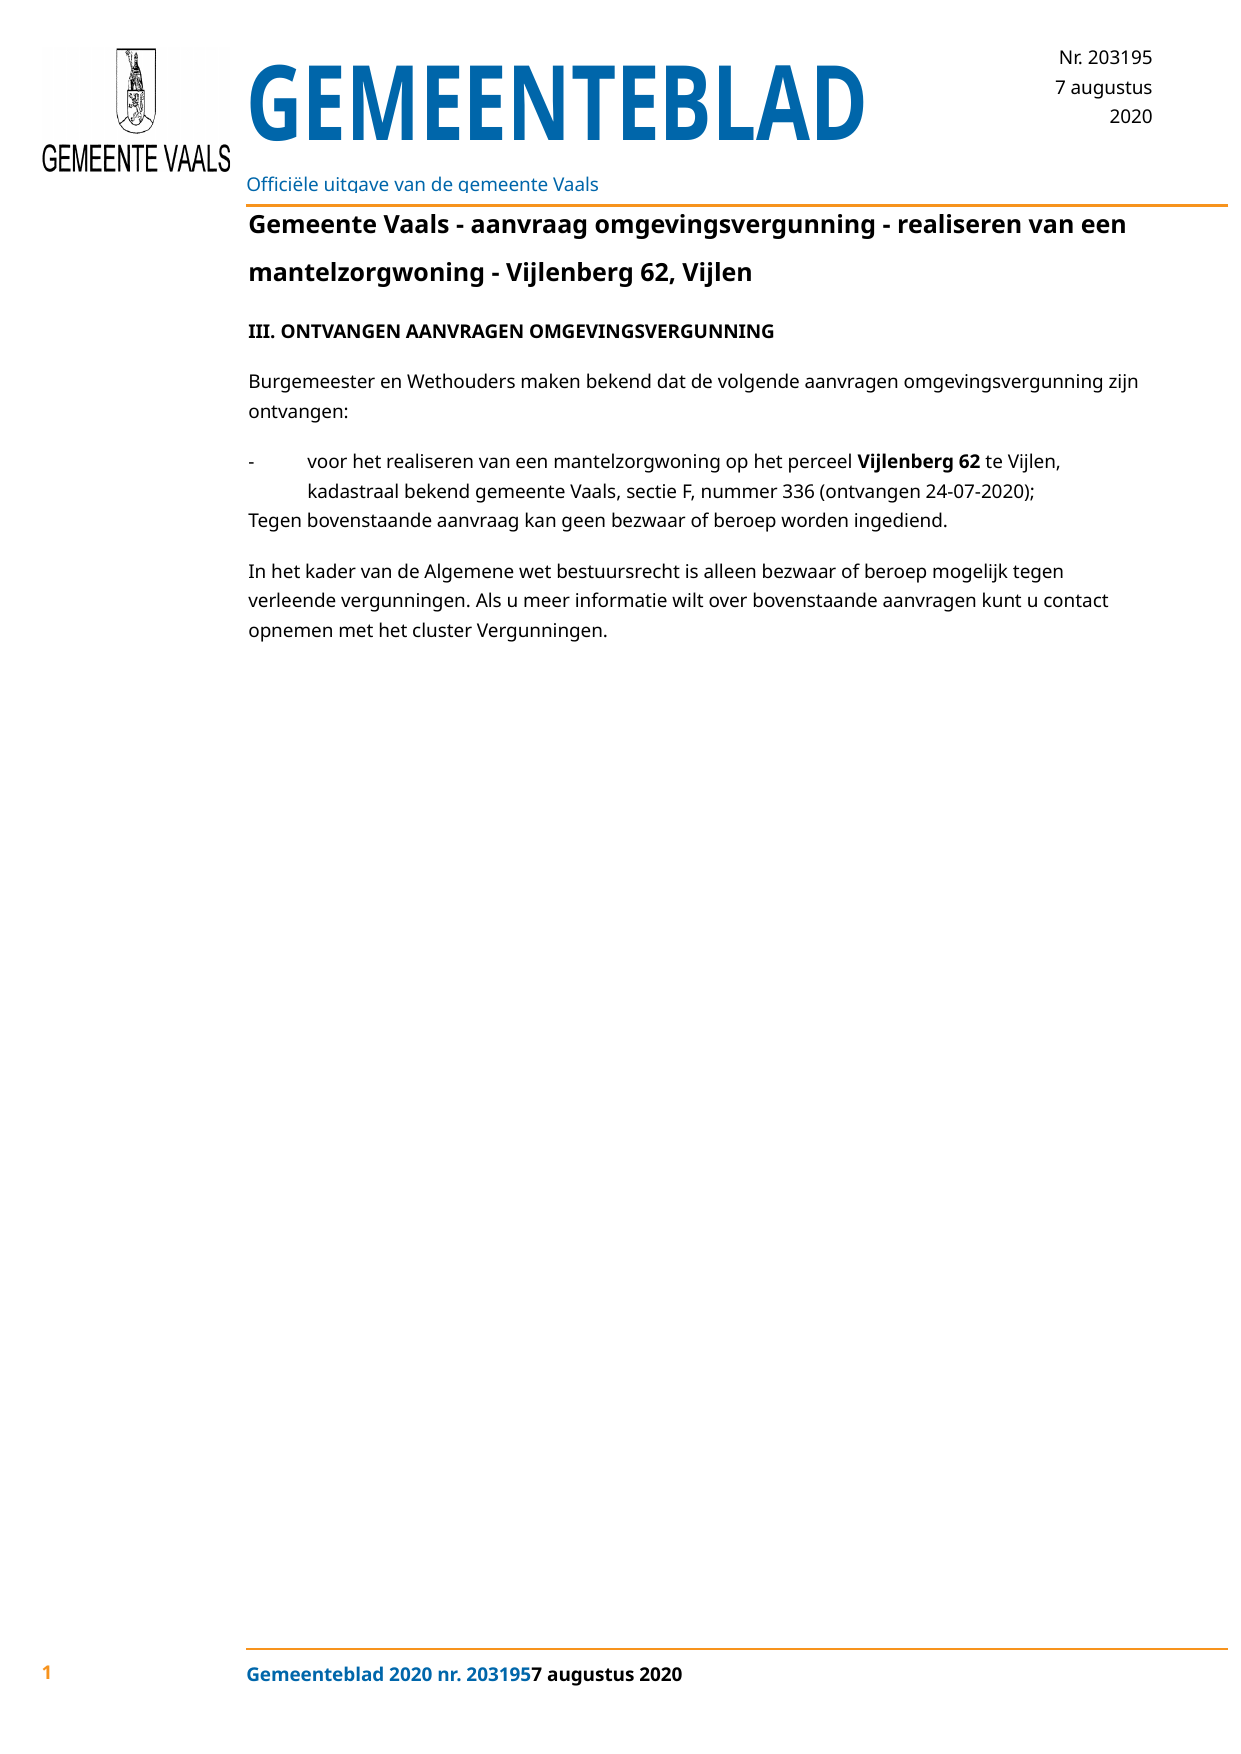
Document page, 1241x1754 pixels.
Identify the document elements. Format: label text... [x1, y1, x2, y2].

text III. ONTVANGEN AANVRAGEN OMGEVINGSVERGUNNING [248, 318, 1152, 344]
text Burgemeester en Wethouders maken bekend dat de volgende aanvragen omgevingsvergunning zijn ontvangen: [248, 368, 1152, 424]
text Tegen bovenstaande aanvraag kan geen bezwaar of beroep worden ingediend. [248, 507, 1152, 533]
text In het kader van de Algemene wet bestuursrecht is alleen bezwaar of beroep mogelijk tegen verleende vergunningen. Als u meer informatie wilt over bovenstaande aanvragen kunt u contact opnemen met het cluster Vergunningen. [248, 558, 1152, 643]
picture [41, 47, 231, 172]
list voor het realiseren van een mantelzorgwoning op het perceel Vijlenberg 62 te Vijlen, kadastraal bekend gemeente Vaals, sectie F, nummer 336 (ontvangen 24-07-2020); [248, 448, 1152, 504]
text Gemeente Vaals - aanvraag omgevingsvergunning - realiseren van een mantelzorgwoning - Vijlenberg 62, Vijlen [248, 207, 1152, 288]
